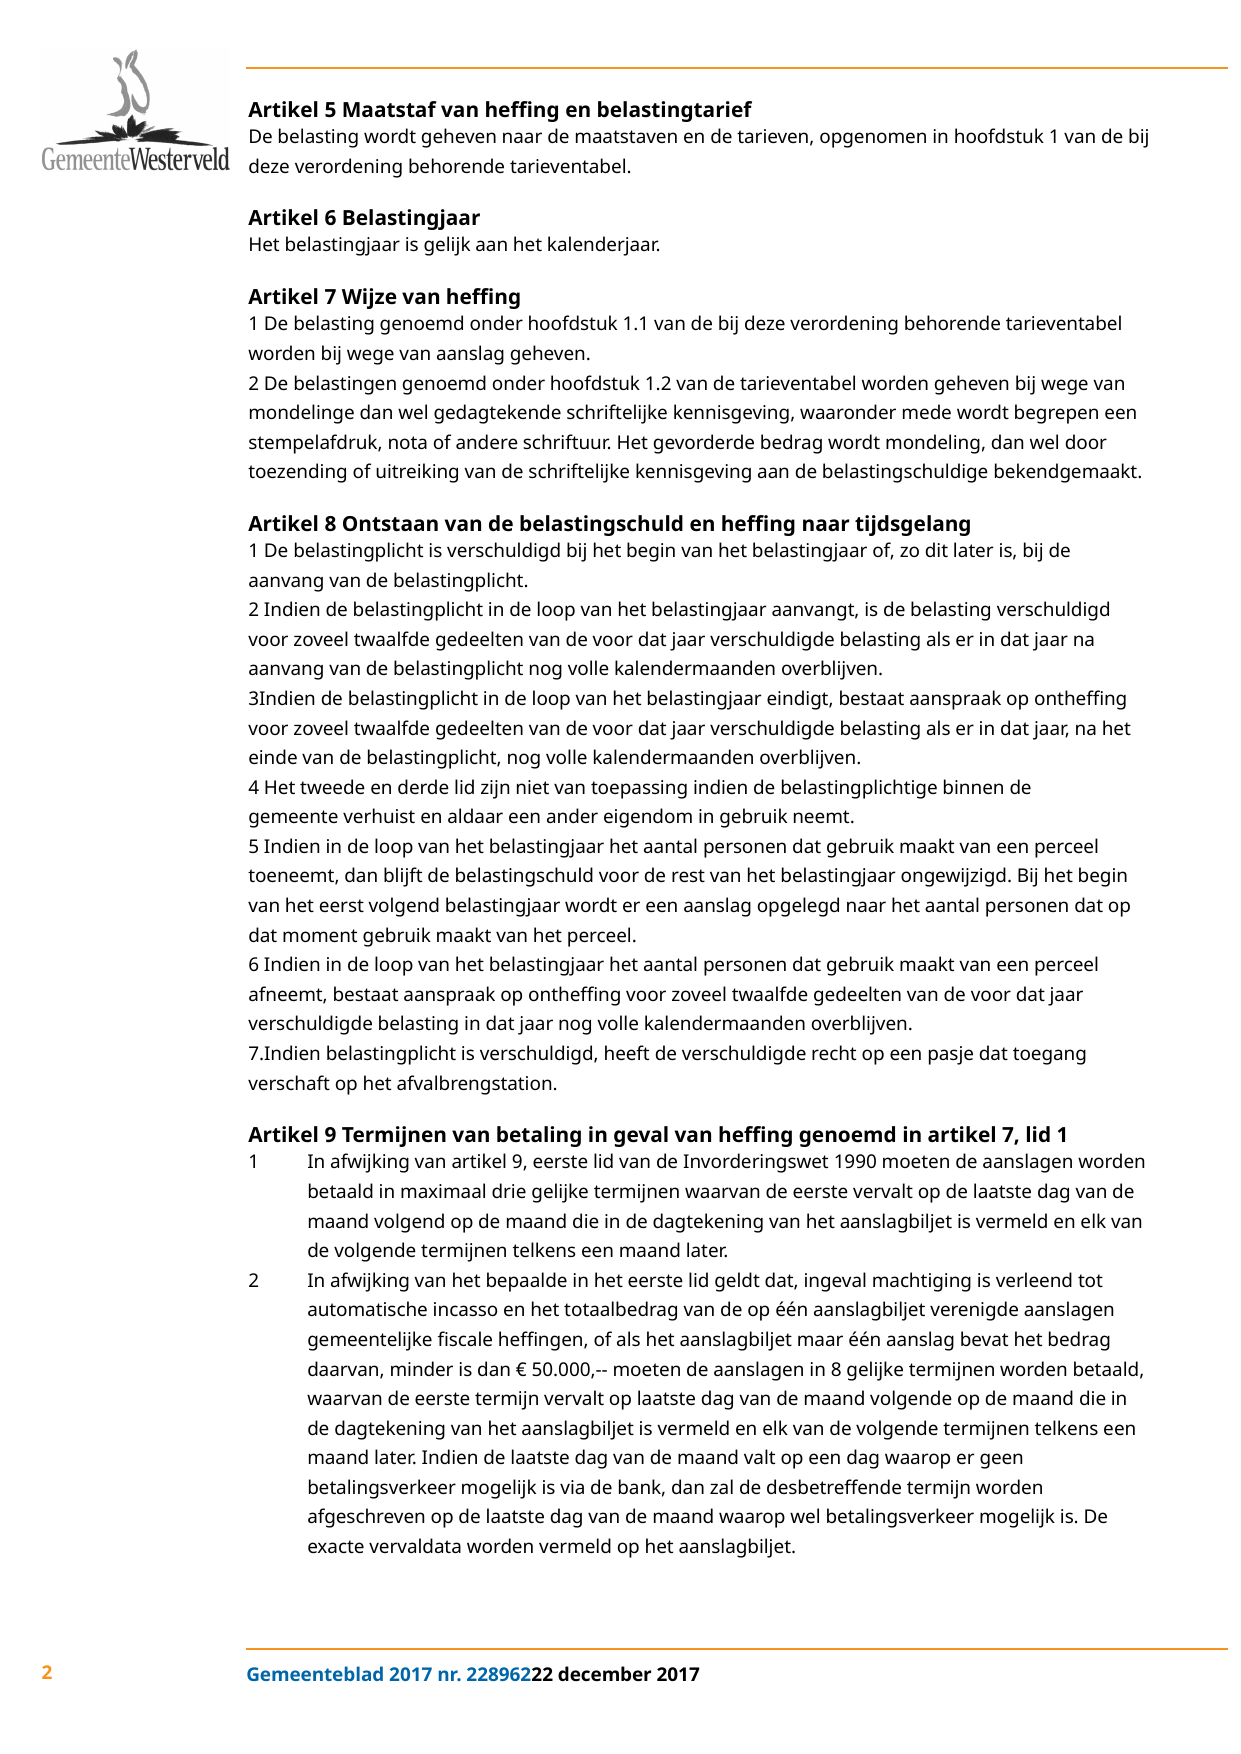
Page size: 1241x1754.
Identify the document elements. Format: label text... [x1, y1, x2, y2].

text 4 Het tweede en derde lid zijn niet van toepassing indien de belastingplichtige binnen de [248, 774, 1152, 800]
text toeneemt, dan blijft de belastingschuld voor de rest van het belastingjaar ongewijzigd. Bij het begin van het eerst volgend belastingjaar wordt er een aanslag opgelegd naar het aantal personen dat op dat moment gebruik maakt van het perceel. [248, 863, 1152, 948]
text 2 De belastingen genoemd onder hoofdstuk 1.2 van de tarieventabel worden geheven bij wege van mondelinge dan wel gedagtekende schriftelijke kennisgeving, waaronder mede wordt begrepen een stempelafdruk, nota of andere schriftuur. Het gevorderde bedrag wordt mondeling, dan wel door toezending of uitreiking van de schriftelijke kennisgeving aan de belastingschuldige bekendgemaakt. [248, 370, 1152, 484]
text Artikel 5 Maatstaf van heffing en belastingtarief [248, 95, 1152, 123]
picture [41, 47, 231, 172]
text Artikel 9 Termijnen van betaling in geval van heffing genoemd in artikel 7, lid 1 [248, 1120, 1152, 1149]
text Artikel 6 Belastingjaar [248, 203, 1152, 232]
text 1 De belastingplicht is verschuldigd bij het begin van het belastingjaar of, zo dit later is, bij de [248, 537, 1152, 563]
text 3Indien de belastingplicht in de loop van het belastingjaar eindigt, bestaat aanspraak op ontheffing voor zoveel twaalfde gedeelten van de voor dat jaar verschuldigde belasting als er in dat jaar, na het einde van de belastingplicht, nog volle kalendermaanden overblijven. [248, 685, 1152, 770]
text 1 De belasting genoemd onder hoofdstuk 1.1 van de bij deze verordening behorende tarieventabel worden bij wege van aanslag geheven. [248, 311, 1152, 366]
text deze verordening behorende tarieventabel. [248, 153, 1152, 178]
text Het belastingjaar is gelijk aan het kalenderjaar. [248, 232, 1152, 257]
text 6 Indien in de loop van het belastingjaar het aantal personen dat gebruik maakt van een perceel afneemt, bestaat aanspraak op ontheffing voor zoveel twaalfde gedeelten van de voor dat jaar verschuldigde belasting in dat jaar nog volle kalendermaanden overblijven. [248, 951, 1152, 1036]
text Artikel 7 Wijze van heffing [248, 282, 1152, 311]
text gemeente verhuist en aldaar een ander eigendom in gebruik neemt. [248, 803, 1152, 829]
text Artikel 8 Ontstaan van de belastingschuld en heffing naar tijdsgelang [248, 509, 1152, 537]
list In afwijking van artikel 9, eerste lid van de Invorderingswet 1990 moeten de aanslagen worden betaald in maximaal drie gelijke termijnen waarvan de eerste vervalt op de laatste dag van de maand volgend op de maand die in de dagtekening van het aanslagbiljet is vermeld en elk van de volgende termijnen telkens een maand later. [248, 1149, 1152, 1263]
text aanvang van de belastingplicht. [248, 567, 1152, 593]
text 7.Indien belastingplicht is verschuldigd, heeft de verschuldigde recht op een pasje dat toegang verschaft op het afvalbrengstation. [248, 1040, 1152, 1096]
list In afwijking van het bepaalde in het eerste lid geldt dat, ingeval machtiging is verleend tot automatische incasso en het totaalbedrag van de op één aanslagbiljet verenigde aanslagen gemeentelijke fiscale heffingen, of als het aanslagbiljet maar één aanslag bevat het bedrag daarvan, minder is dan € 50.000,-- moeten de aanslagen in 8 gelijke termijnen worden betaald, waarvan de eerste termijn vervalt op laatste dag van de maand volgende op de maand die in de dagtekening van het aanslagbiljet is vermeld en elk van de volgende termijnen telkens een maand later. Indien de laatste dag van de maand valt op een dag waarop er geen betalingsverkeer mogelijk is via de bank, dan zal de desbetreffende termijn worden afgeschreven op de laatste dag van de maand waarop wel betalingsverkeer mogelijk is. De exacte vervaldata worden vermeld op het aanslagbiljet. [248, 1267, 1152, 1559]
text De belasting wordt geheven naar de maatstaven en de tarieven, opgenomen in hoofdstuk 1 van de bij [248, 123, 1152, 149]
text 2 Indien de belastingplicht in de loop van het belastingjaar aanvangt, is de belasting verschuldigd voor zoveel twaalfde gedeelten van de voor dat jaar verschuldigde belasting als er in dat jaar na aanvang van de belastingplicht nog volle kalendermaanden overblijven. [248, 596, 1152, 681]
text 5 Indien in de loop van het belastingjaar het aantal personen dat gebruik maakt van een perceel [248, 833, 1152, 859]
